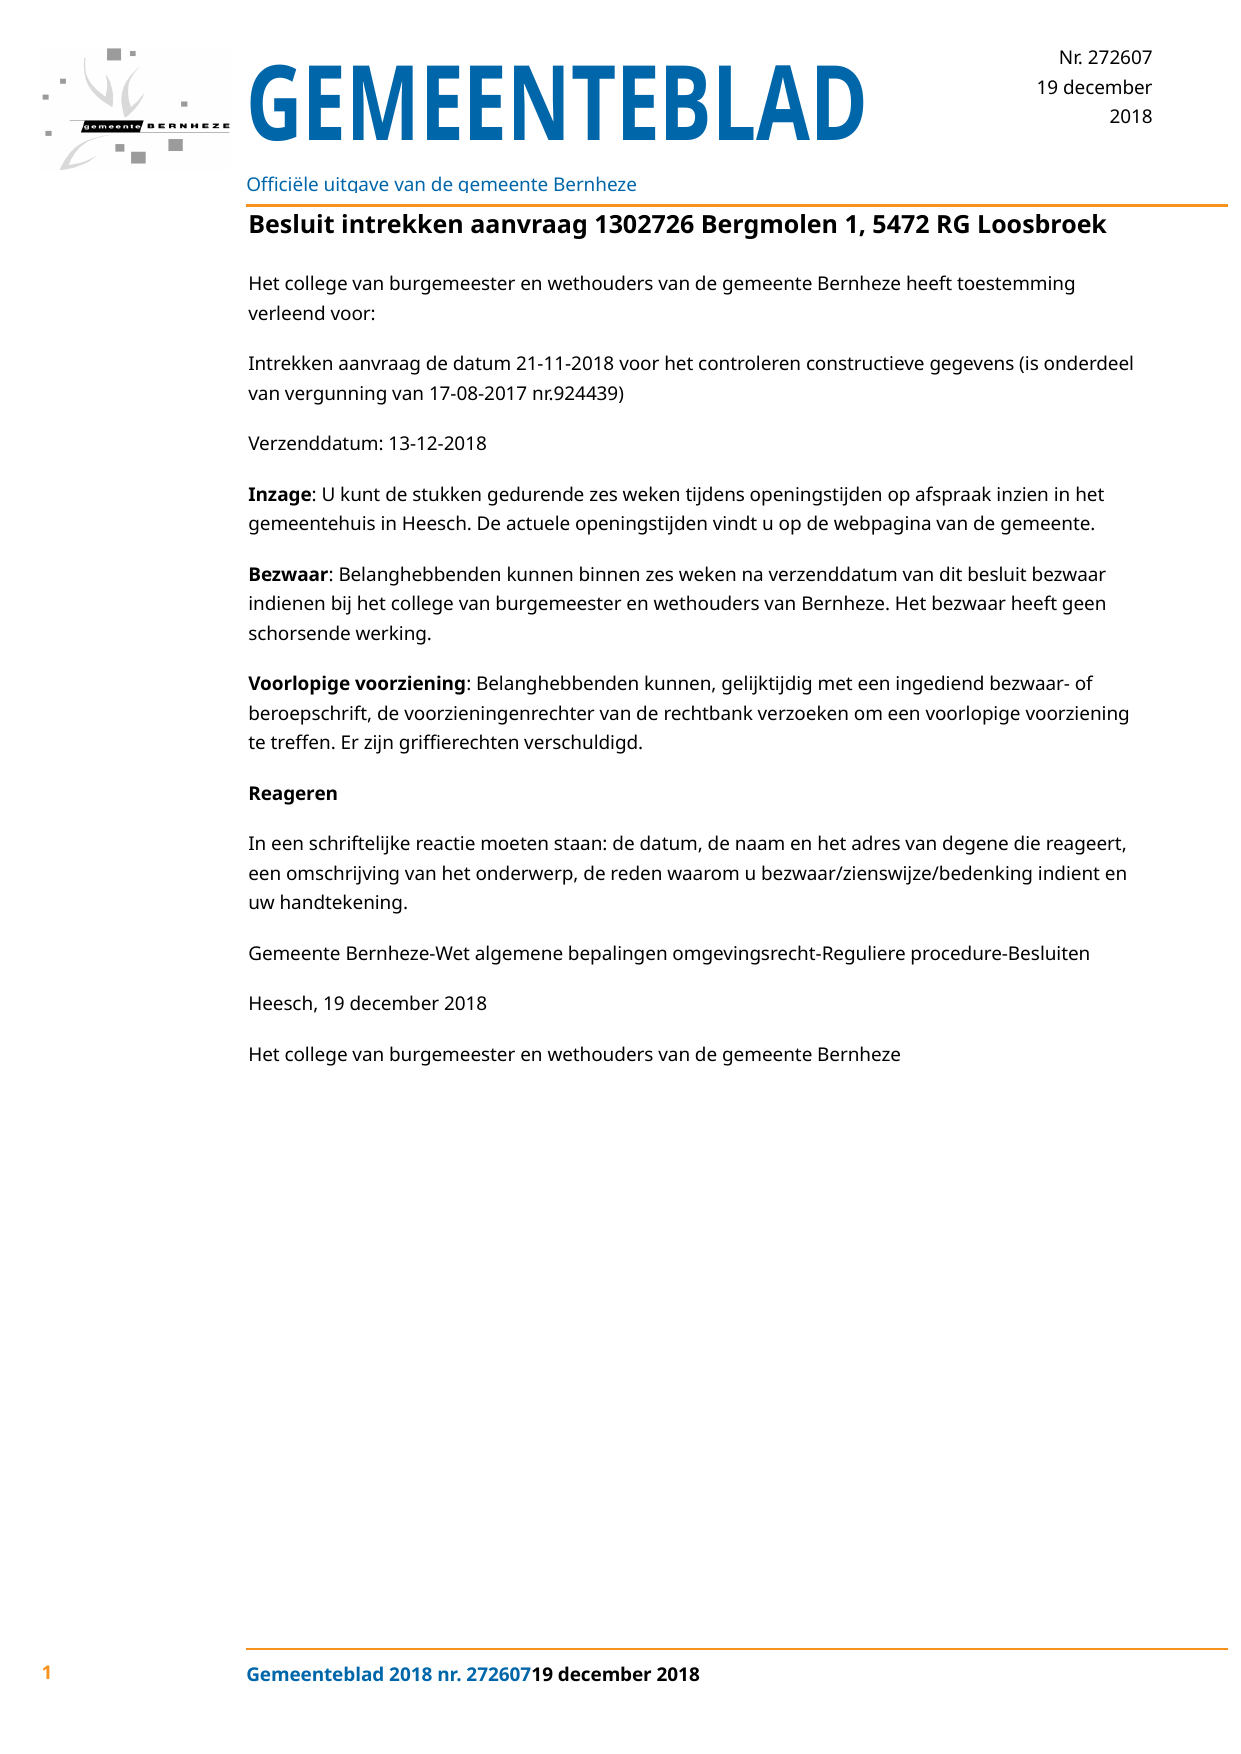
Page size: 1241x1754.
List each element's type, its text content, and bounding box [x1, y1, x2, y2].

text Heesch, 19 december 2018 [248, 990, 1152, 1016]
text Het college van burgemeester en wethouders van de gemeente Bernheze [248, 1041, 1152, 1066]
text Besluit intrekken aanvraag 1302726 Bergmolen 1, 5472 RG Loosbroek [248, 207, 1152, 241]
text In een schriftelijke reactie moeten staan: de datum, de naam en het adres van degene die reageert, een omschrijving van het onderwerp, de reden waarom u bezwaar/zienswijze/bedenking indient en uw handtekening. [248, 830, 1152, 915]
text Het college van burgemeester en wethouders van de gemeente Bernheze heeft toestemming verleend voor: [248, 270, 1152, 326]
text Voorlopige voorziening: Belanghebbenden kunnen, gelijktijdig met een ingediend bezwaar- of beroepschrift, de voorzieningenrechter van de rechtbank verzoeken om een voorlopige voorziening te treffen. Er zijn griffierechten verschuldigd. [248, 670, 1152, 755]
text Reageren [248, 780, 1152, 806]
text Intrekken aanvraag de datum 21-11-2018 voor het controleren constructieve gegevens (is onderdeel van vergunning van 17-08-2017 nr.924439) [248, 350, 1152, 406]
picture [41, 47, 231, 172]
text Inzage: U kunt de stukken gedurende zes weken tijdens openingstijden op afspraak inzien in het gemeentehuis in Heesch. De actuele openingstijden vindt u op de webpagina van de gemeente. [248, 481, 1152, 536]
text Verzenddatum: 13-12-2018 [248, 430, 1152, 456]
text Bezwaar: Belanghebbenden kunnen binnen zes weken na verzenddatum van dit besluit bezwaar indienen bij het college van burgemeester en wethouders van Bernheze. Het bezwaar heeft geen schorsende werking. [248, 561, 1152, 646]
text Gemeente Bernheze-Wet algemene bepalingen omgevingsrecht-Reguliere procedure-Besluiten [248, 940, 1152, 966]
